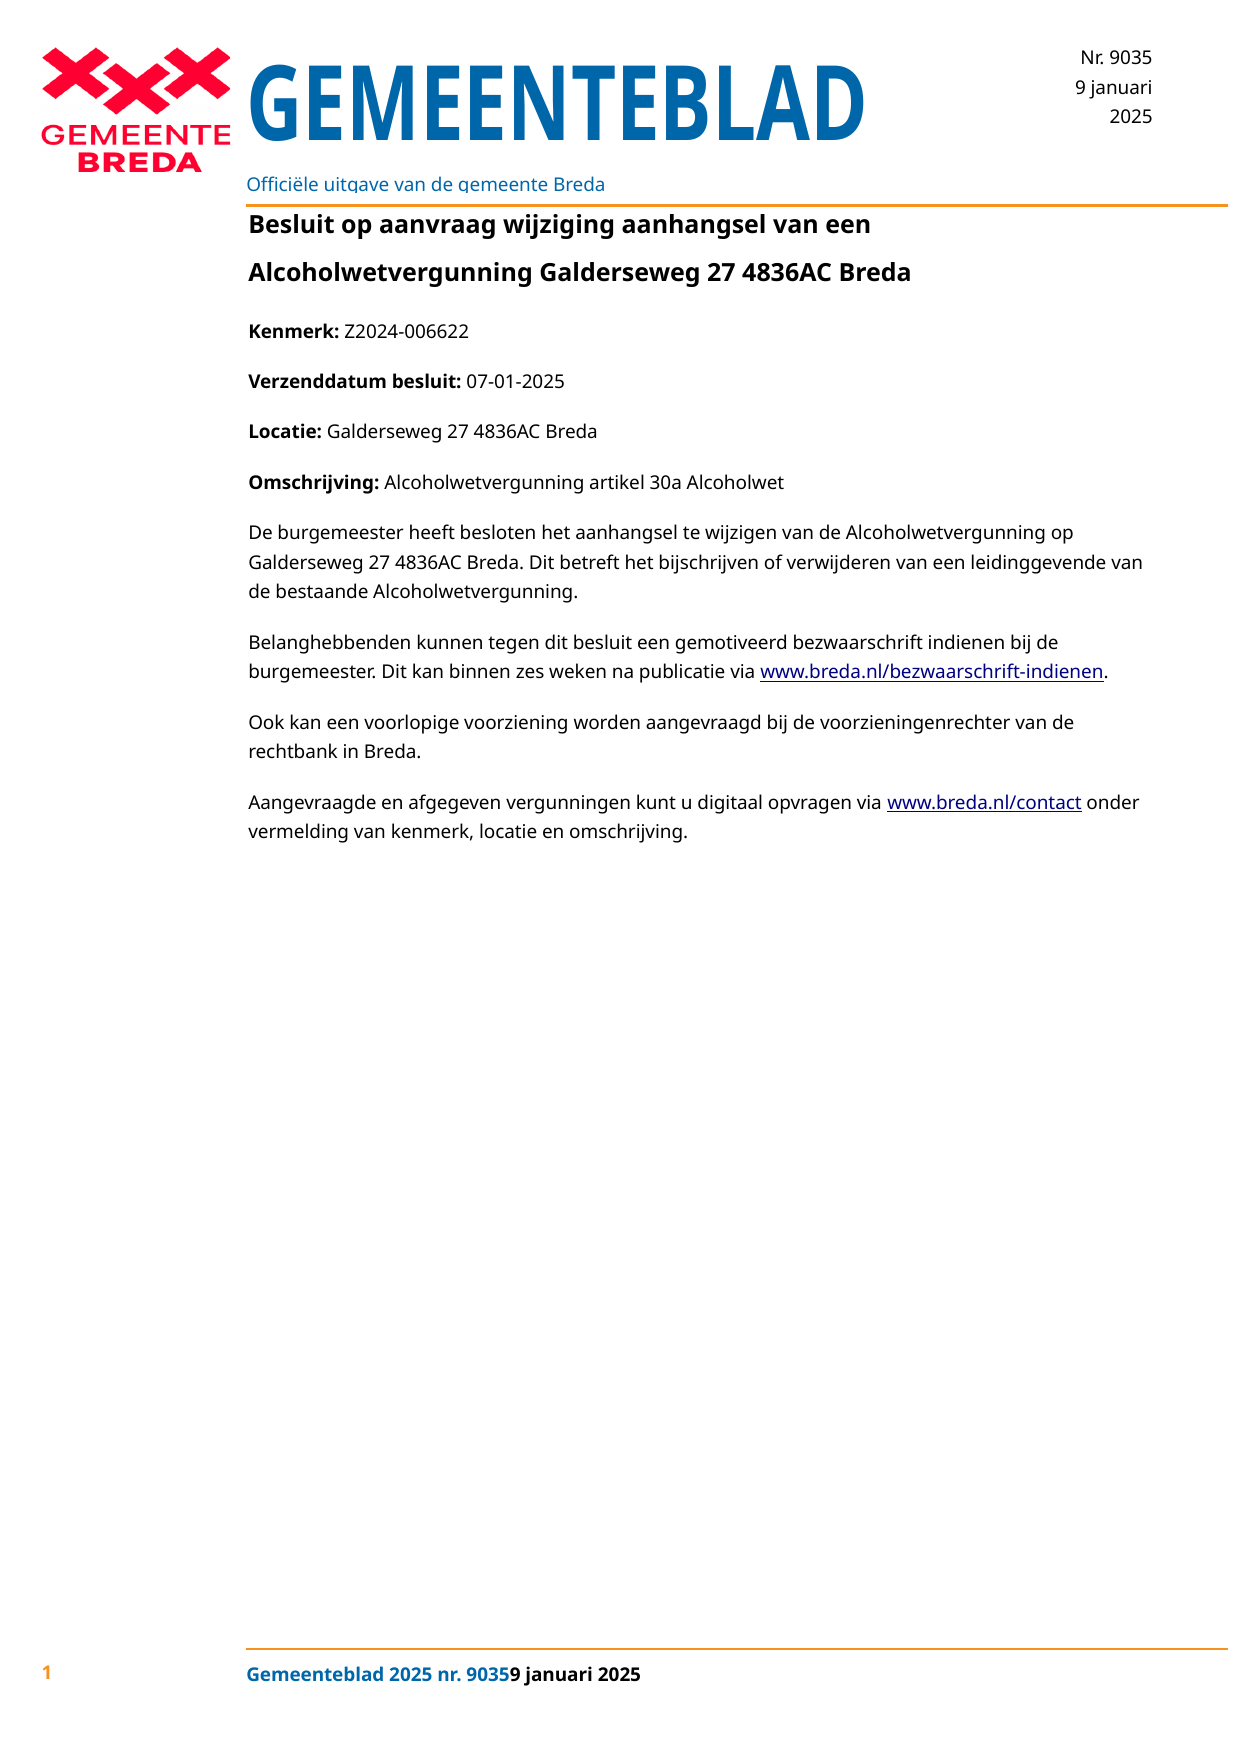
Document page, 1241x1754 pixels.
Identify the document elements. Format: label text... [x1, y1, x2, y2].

text Aangevraagde en afgegeven vergunningen kunt u digitaal opvragen via www.breda.nl/contact onder vermelding van kenmerk, locatie en omschrijving. [248, 789, 1152, 844]
picture [41, 47, 231, 172]
text Ook kan een voorlopige voorziening worden aangevraagd bij de voorzieningenrechter van de rechtbank in Breda. [248, 709, 1152, 764]
text Belanghebbenden kunnen tegen dit besluit een gemotiveerd bezwaarschrift indienen bij de burgemeester. Dit kan binnen zes weken na publicatie via www.breda.nl/bezwaarschrift-indienen. [248, 629, 1152, 684]
text Omschrijving: Alcoholwetvergunning artikel 30a Alcoholwet [248, 469, 1152, 495]
text Besluit op aanvraag wijziging aanhangsel van een Alcoholwetvergunning Galderseweg 27 4836AC Breda [248, 207, 1152, 288]
text De burgemeester heeft besloten het aanhangsel te wijzigen van de Alcoholwetvergunning op Galderseweg 27 4836AC Breda. Dit betreft het bijschrijven of verwijderen van een leidinggevende van de bestaande Alcoholwetvergunning. [248, 519, 1152, 604]
text Kenmerk: Z2024-006622 [248, 318, 1152, 344]
text Verzenddatum besluit: 07-01-2025 [248, 368, 1152, 394]
text Locatie: Galderseweg 27 4836AC Breda [248, 419, 1152, 444]
